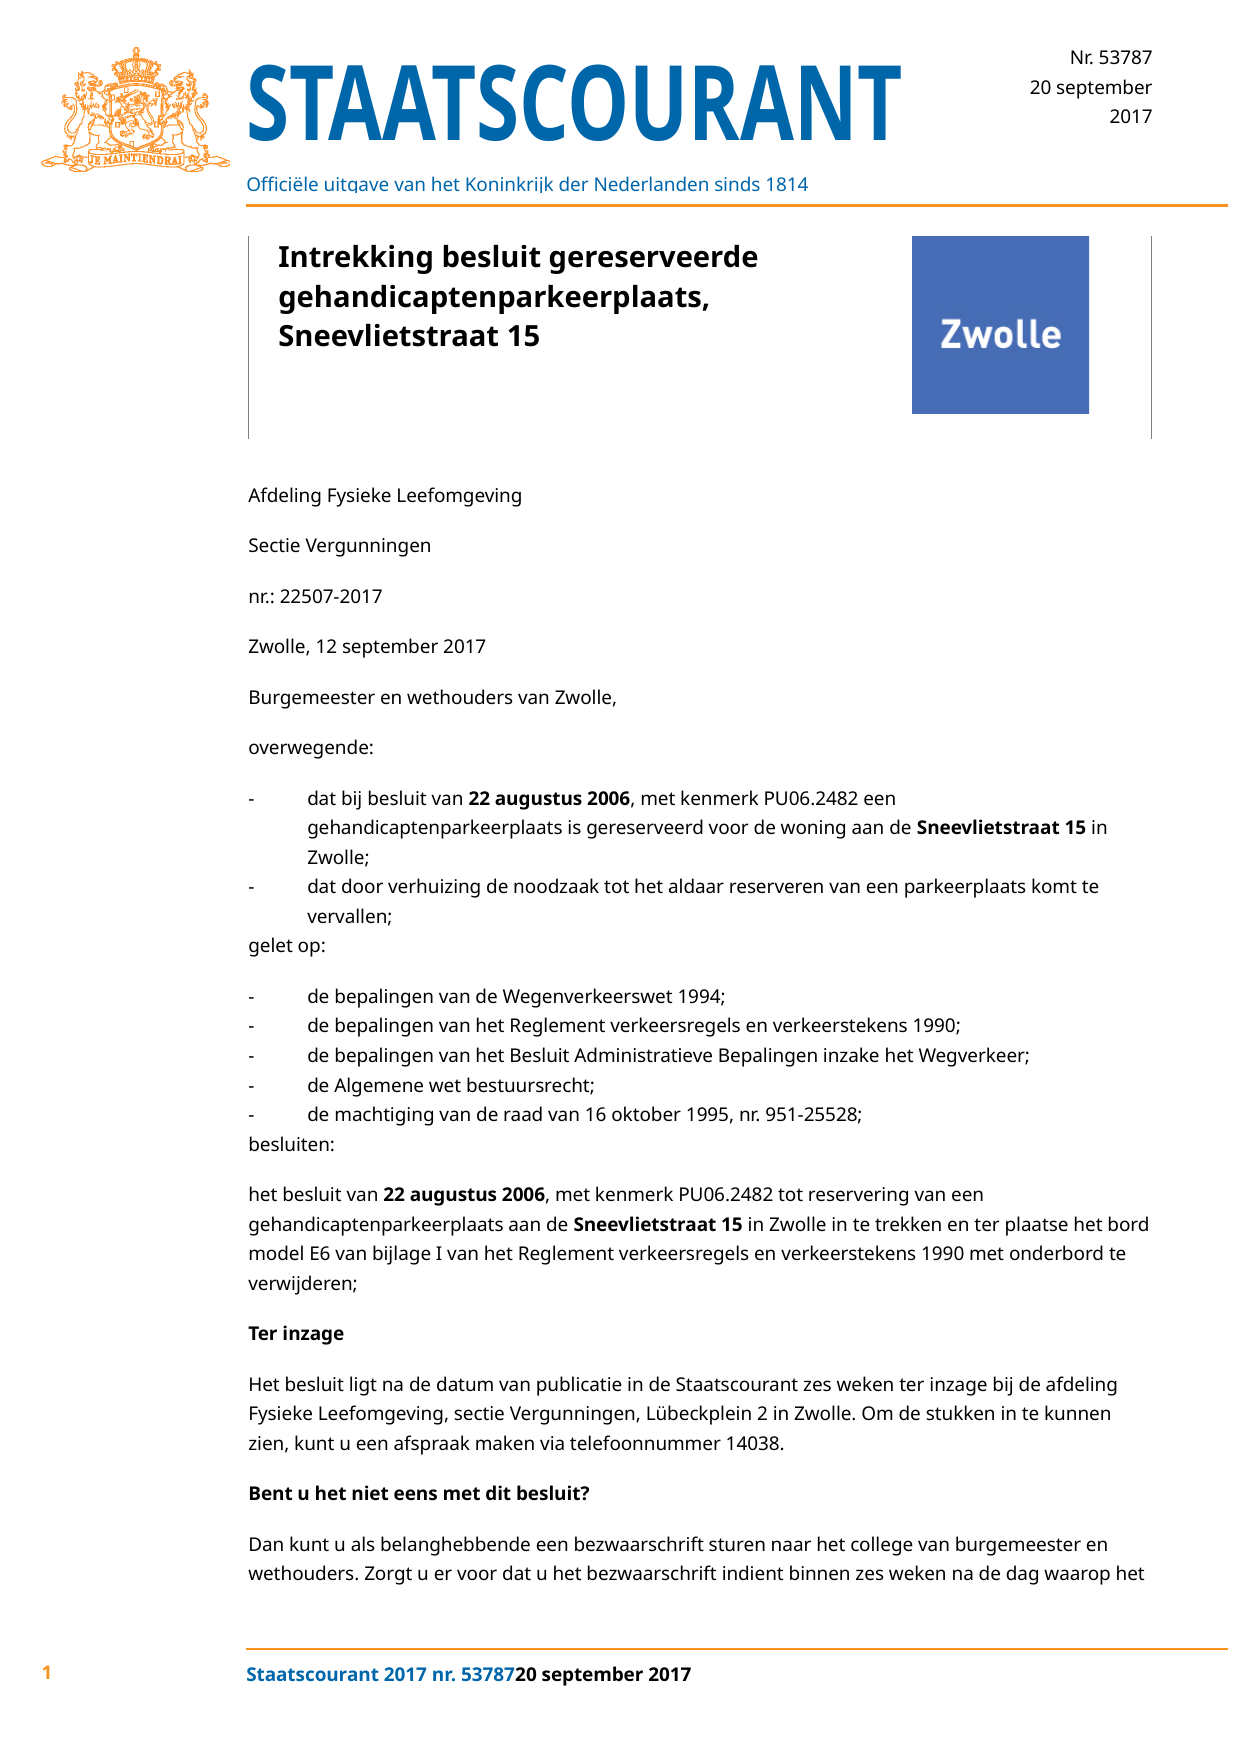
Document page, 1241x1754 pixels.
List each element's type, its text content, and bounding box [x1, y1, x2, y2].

text Dan kunt u als belanghebbende een bezwaarschrift sturen naar het college van burgemeester en wethouders. Zorgt u er voor dat u het bezwaarschrift indient binnen zes weken na de dag waarop het [248, 1531, 1152, 1586]
list de Algemene wet bestuursrecht; [248, 1072, 1152, 1098]
table_header [850, 414, 1151, 439]
text nr.: 22507-2017 [248, 583, 1152, 609]
text besluiten: [248, 1131, 1152, 1157]
list dat door verhuizing de noodzaak tot het aldaar reserveren van een parkeerplaats komt te vervallen; [248, 873, 1152, 929]
text Burgemeester en wethouders van Zwolle, [248, 684, 1152, 710]
text gelet op: [248, 933, 1152, 958]
table_header [850, 236, 912, 413]
text Sectie Vergunningen [248, 533, 1152, 558]
list de machtiging van de raad van 16 oktober 1995, nr. 951-25528; [248, 1101, 1152, 1127]
text Zwolle, 12 september 2017 [248, 633, 1152, 659]
text het besluit van 22 augustus 2006, met kenmerk PU06.2482 tot reservering van een gehandicaptenparkeerplaats aan de Sneevlietstraat 15 in Zwolle in te trekken en ter plaatse het bord model E6 van bijlage I van het Reglement verkeersregels en verkeerstekens 1990 met onderbord te verwijderen; [248, 1181, 1152, 1296]
table_header Intrekking besluit gereserveerde gehandicaptenparkeerplaats, Sneevlietstraat 15 [249, 236, 850, 439]
picture [912, 236, 1090, 414]
list de bepalingen van de Wegenverkeerswet 1994; [248, 983, 1152, 1009]
text Ter inzage [248, 1321, 1152, 1346]
text overwegende: [248, 734, 1152, 760]
list de bepalingen van het Besluit Administratieve Bepalingen inzake het Wegverkeer; [248, 1042, 1152, 1068]
list dat bij besluit van 22 augustus 2006, met kenmerk PU06.2482 een gehandicaptenparkeerplaats is gereserveerd voor de woning aan de Sneevlietstraat 15 in Zwolle; [248, 785, 1152, 870]
picture [41, 47, 231, 172]
text Het besluit ligt na de datum van publicatie in de Staatscourant zes weken ter inzage bij de afdeling Fysieke Leefomgeving, sectie Vergunningen, Lübeckplein 2 in Zwolle. Om de stukken in te kunnen zien, kunt u een afspraak maken via telefoonnummer 14038. [248, 1371, 1152, 1456]
list de bepalingen van het Reglement verkeersregels en verkeerstekens 1990; [248, 1013, 1152, 1038]
text Bent u het niet eens met dit besluit? [248, 1481, 1152, 1506]
text Afdeling Fysieke Leefomgeving [248, 482, 1152, 508]
table_header [1090, 236, 1151, 413]
